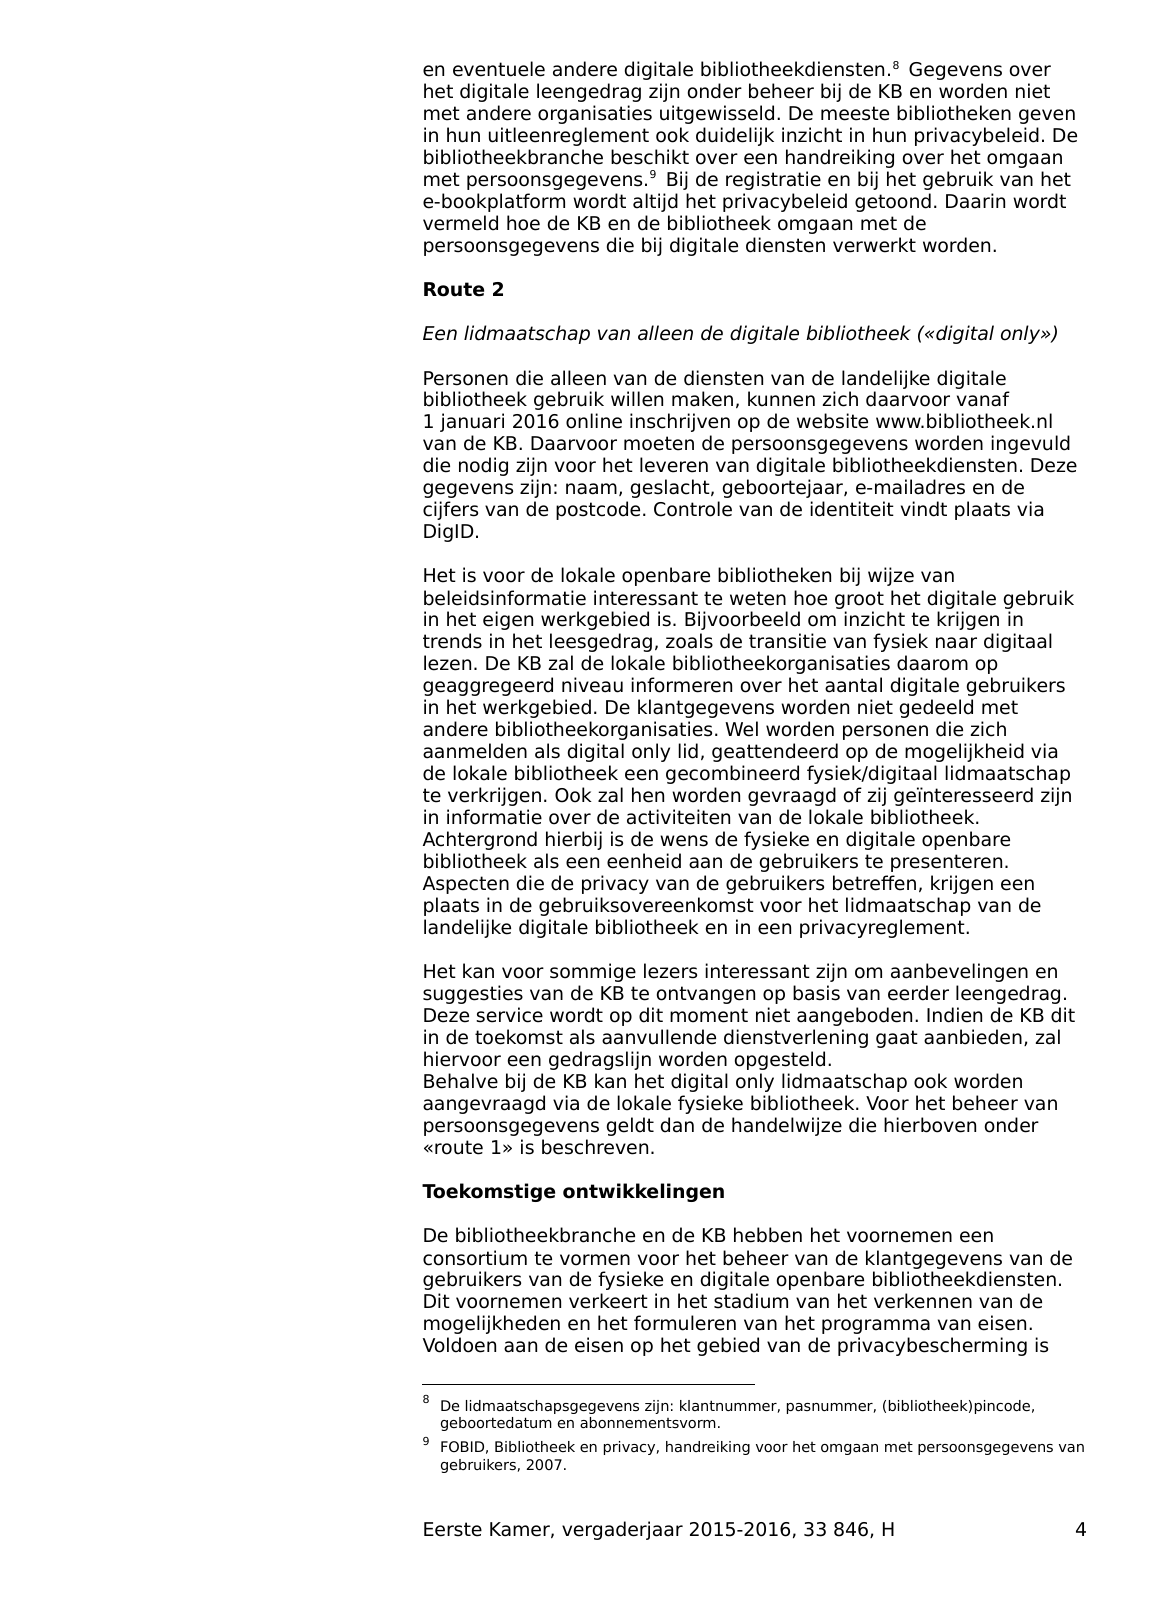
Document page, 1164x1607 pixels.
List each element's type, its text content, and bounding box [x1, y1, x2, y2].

text Personen die alleen van de diensten van de landelijke digitale bibliotheek gebruik willen maken, kunnen zich daarvoor vanaf 1 januari 2016 online inschrijven op de website www.bibliotheek.nl van de KB. Daarvoor moeten de persoonsgegevens worden ingevuld die nodig zijn voor het leveren van digitale bibliotheekdiensten. Deze gegevens zijn: naam, geslacht, geboortejaar, e-mailadres en de cijfers van de postcode. Controle van de identiteit vindt plaats via DigID. [422, 367, 1087, 543]
subtitle Route 2 [422, 279, 1087, 301]
text Behalve bij de KB kan het digital only lidmaatschap ook worden aangevraagd via de lokale fysieke bibliotheek. Voor het beheer van persoonsgegevens geldt dan de handelwijze die hierboven onder «route 1» is beschreven. [422, 1071, 1087, 1159]
text Het kan voor sommige lezers interessant zijn om aanbevelingen en suggesties van de KB te ontvangen op basis van eerder leengedrag. Deze service wordt op dit moment niet aangeboden. Indien de KB dit in de toekomst als aanvullende dienstverlening gaat aanbieden, zal hiervoor een gedragslijn worden opgesteld. [422, 961, 1087, 1071]
subtitle Toekomstige ontwikkelingen [422, 1181, 1087, 1203]
text De bibliotheekbranche en de KB hebben het voornemen een consortium te vormen voor het beheer van de klantgegevens van de gebruikers van de fysieke en digitale openbare bibliotheekdiensten. Dit voornemen verkeert in het stadium van het verkennen van de mogelijkheden en het formuleren van het programma van eisen. Voldoen aan de eisen op het gebied van de privacybescherming is [422, 1225, 1087, 1357]
subtitle Een lidmaatschap van alleen de digitale bibliotheek («digital only») [422, 323, 1087, 345]
text en eventuele andere digitale bibliotheekdiensten. Gegevens over het digitale leengedrag zijn onder beheer bij de KB en worden niet met andere organisaties uitgewisseld. De meeste bibliotheken geven in hun uitleenreglement ook duidelijk inzicht in hun privacybeleid. De bibliotheekbranche beschikt over een handreiking over het omgaan met persoonsgegevens. Bij de registratie en bij het gebruik van het e-bookplatform wordt altijd het privacybeleid getoond. Daarin wordt vermeld hoe de KB en de bibliotheek omgaan met de persoonsgegevens die bij digitale diensten verwerkt worden. [422, 59, 1087, 257]
text De lidmaatschapsgegevens zijn: klantnummer, pasnummer, (bibliotheek)pincode, geboortedatum en abonnementsvorm. [422, 1393, 1087, 1432]
text FOBID, Bibliotheek en privacy, handreiking voor het omgaan met persoonsgegevens van gebruikers, 2007. [422, 1435, 1087, 1474]
text Het is voor de lokale openbare bibliotheken bij wijze van beleidsinformatie interessant te weten hoe groot het digitale gebruik in het eigen werkgebied is. Bijvoorbeeld om inzicht te krijgen in trends in het leesgedrag, zoals de transitie van fysiek naar digitaal lezen. De KB zal de lokale bibliotheekorganisaties daarom op geaggregeerd niveau informeren over het aantal digitale gebruikers in het werkgebied. De klantgegevens worden niet gedeeld met andere bibliotheekorganisaties. Wel worden personen die zich aanmelden als digital only lid, geattendeerd op de mogelijkheid via de lokale bibliotheek een gecombineerd fysiek/digitaal lidmaatschap te verkrijgen. Ook zal hen worden gevraagd of zij geïnteresseerd zijn in informatie over de activiteiten van de lokale bibliotheek. Achtergrond hierbij is de wens de fysieke en digitale openbare bibliotheek als een eenheid aan de gebruikers te presenteren. Aspecten die de privacy van de gebruikers betreffen, krijgen een plaats in de gebruiksovereenkomst voor het lidmaatschap van de landelijke digitale bibliotheek en in een privacyreglement. [422, 565, 1087, 939]
